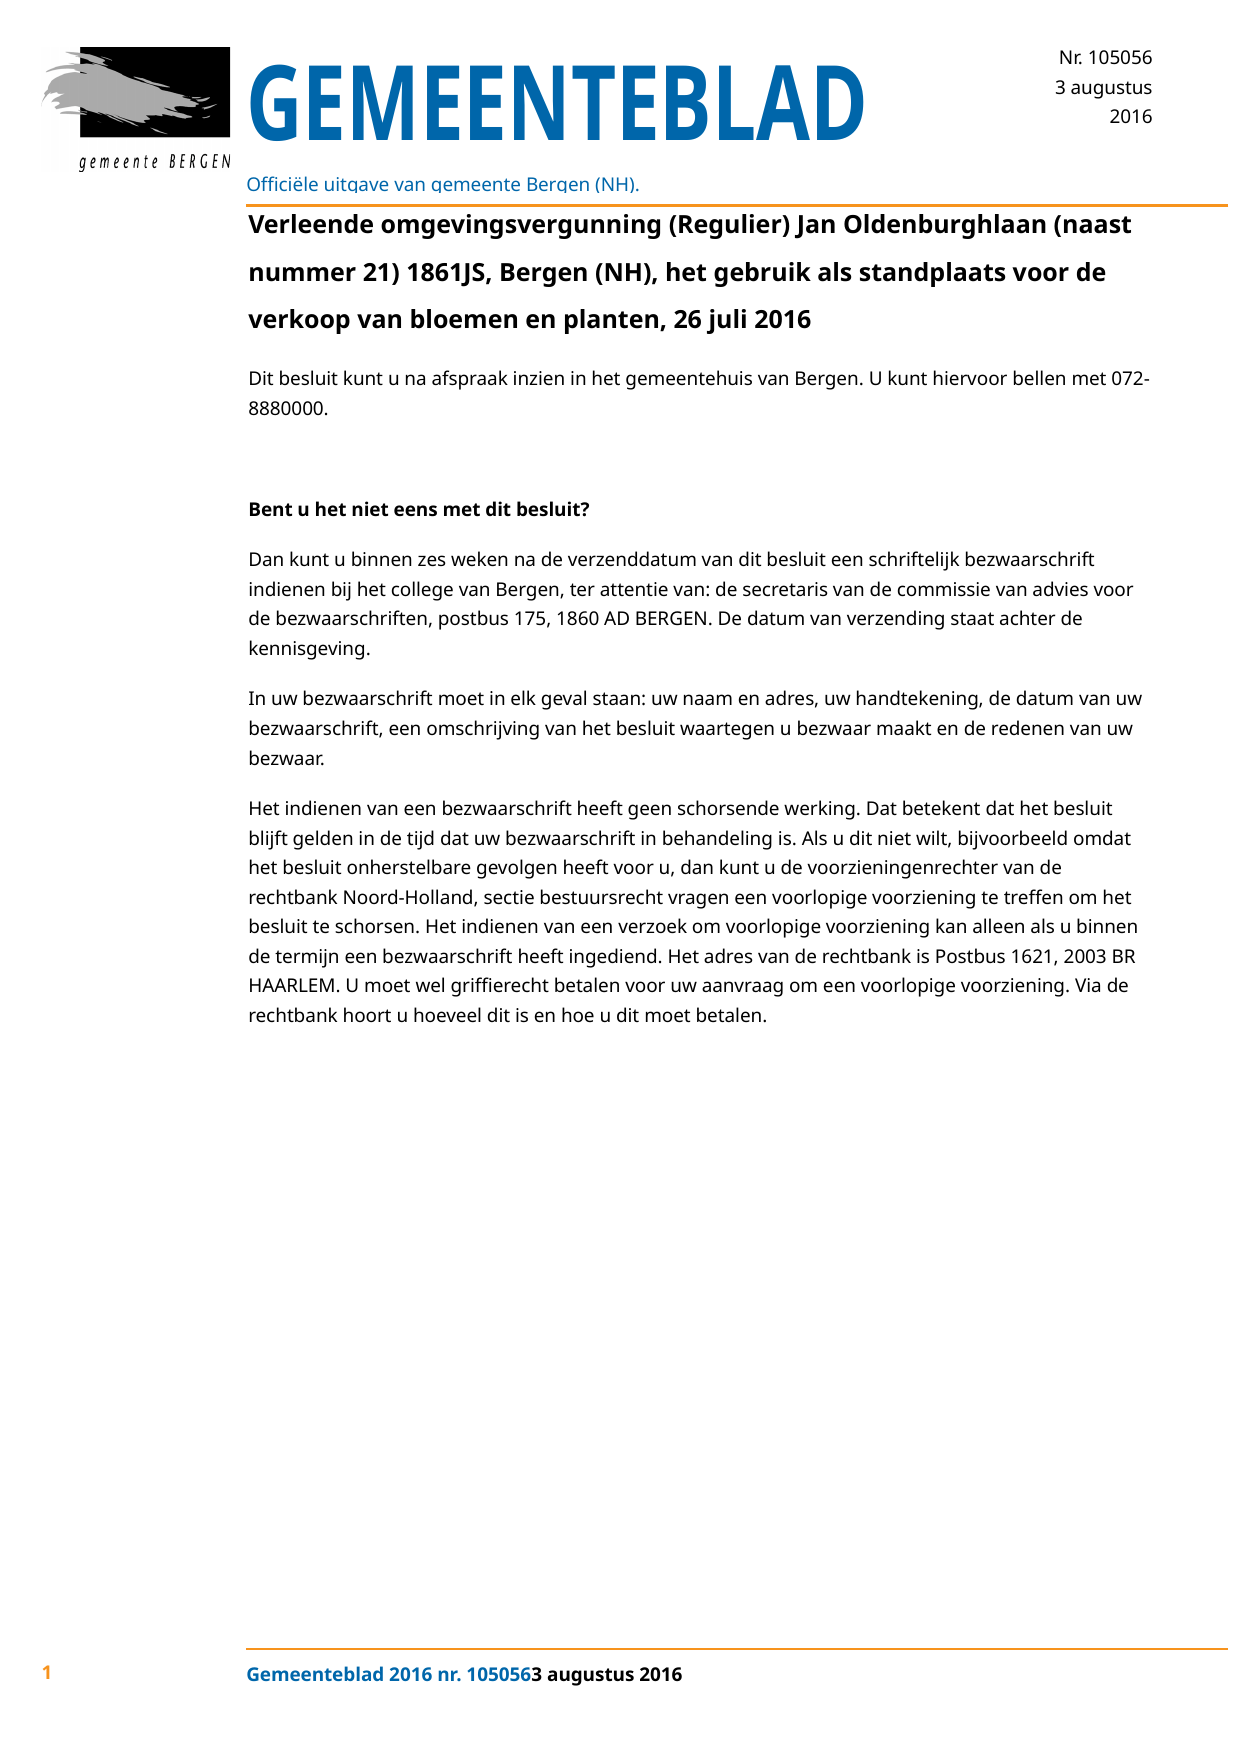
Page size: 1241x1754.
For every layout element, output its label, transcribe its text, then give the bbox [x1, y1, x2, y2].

text Verleende omgevingsvergunning (Regulier) Jan Oldenburghlaan (naast nummer 21) 1861JS, Bergen (NH), het gebruik als standplaats voor de verkoop van bloemen en planten, 26 juli 2016 [248, 207, 1152, 336]
text Het indienen van een bezwaarschrift heeft geen schorsende werking. Dat betekent dat het besluit blijft gelden in de tijd dat uw bezwaarschrift in behandeling is. Als u dit niet wilt, bijvoorbeeld omdat het besluit onherstelbare gevolgen heeft voor u, dan kunt u de voorzieningenrechter van de rechtbank Noord-Holland, sectie bestuursrecht vragen een voorlopige voorziening te treffen om het besluit te schorsen. Het indienen van een verzoek om voorlopige voorziening kan alleen als u binnen de termijn een bezwaarschrift heeft ingediend. Het adres van de rechtbank is Postbus 1621, 2003 BR HAARLEM. U moet wel griffierecht betalen voor uw aanvraag om een voorlopige voorziening. Via de rechtbank hoort u hoeveel dit is en hoe u dit moet betalen. [248, 795, 1152, 1028]
text In uw bezwaarschrift moet in elk geval staan: uw naam en adres, uw handtekening, de datum van uw bezwaarschrift, een omschrijving van het besluit waartegen u bezwaar maakt en de redenen van uw bezwaar. [248, 686, 1152, 770]
picture [41, 47, 231, 172]
text Dan kunt u binnen zes weken na de verzenddatum van dit besluit een schriftelijk bezwaarschrift indienen bij het college van Bergen, ter attentie van: de secretaris van de commissie van advies voor de bezwaarschriften, postbus 175, 1860 AD BERGEN. De datum van verzending staat achter de kennisgeving. [248, 546, 1152, 661]
text Dit besluit kunt u na afspraak inzien in het gemeentehuis van Bergen. U kunt hiervoor bellen met 072-8880000. [248, 366, 1152, 421]
text Bent u het niet eens met dit besluit? [248, 496, 1152, 522]
